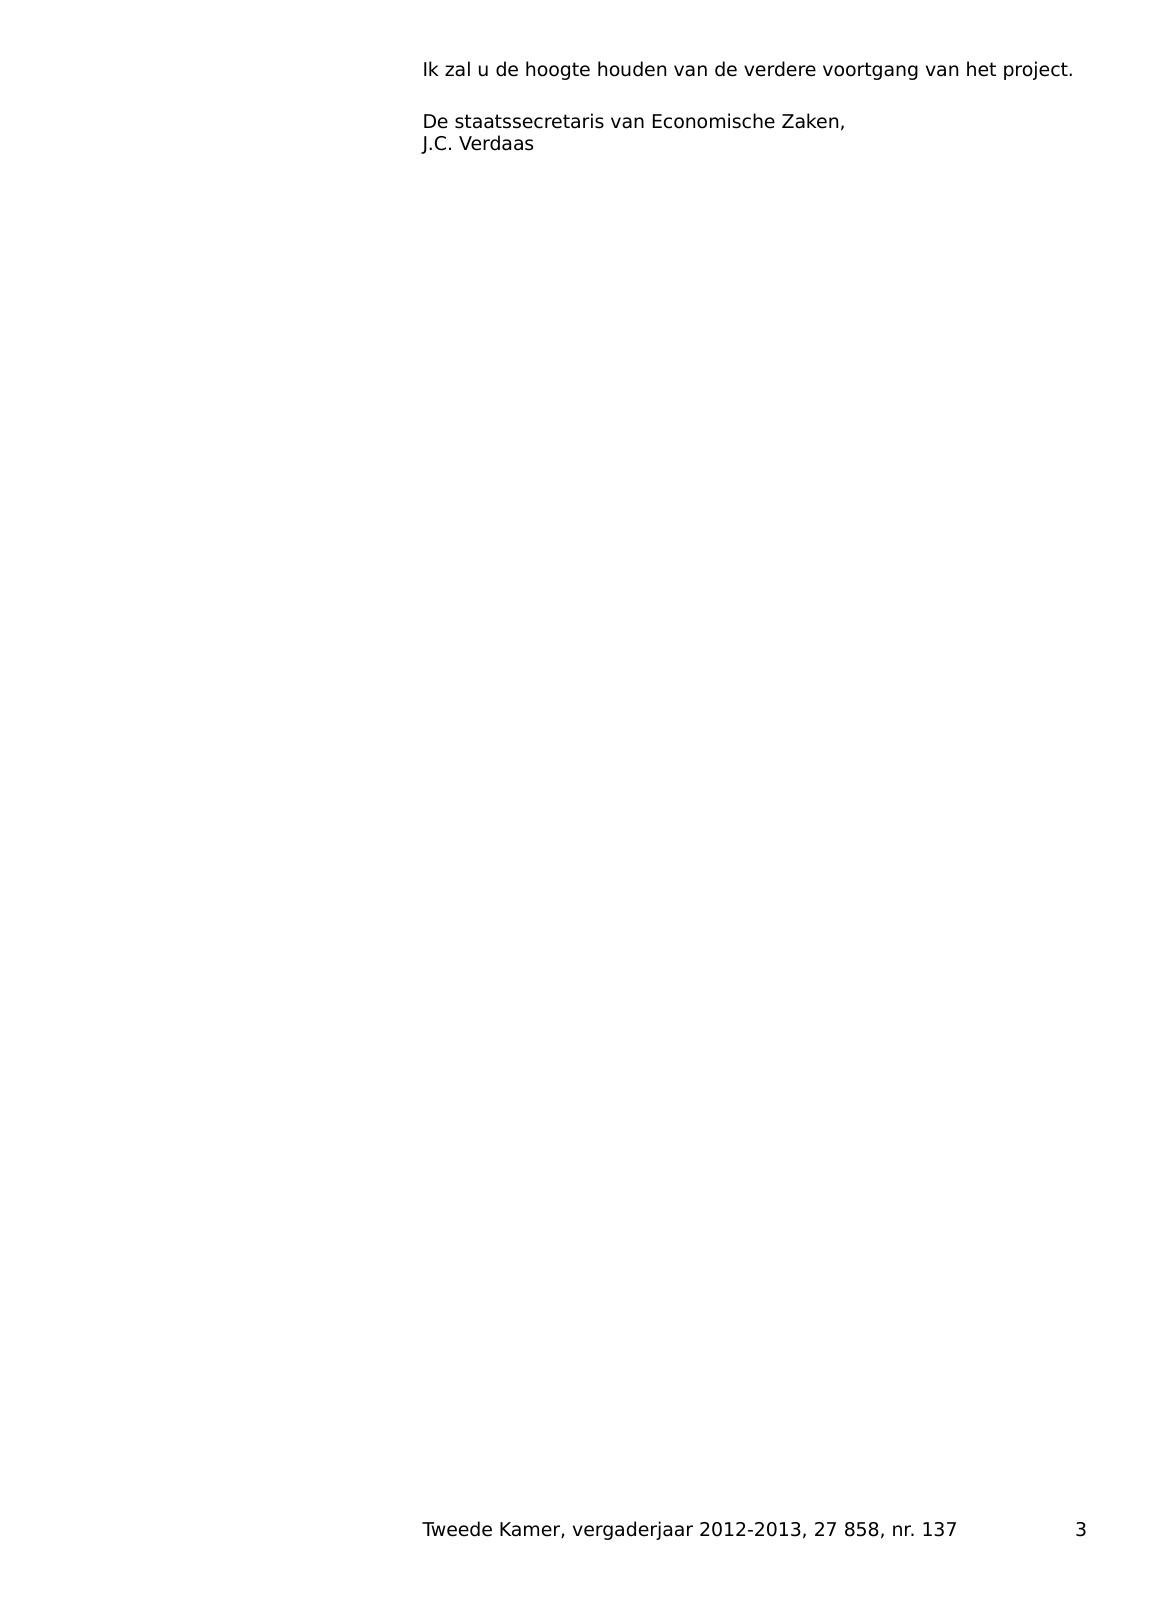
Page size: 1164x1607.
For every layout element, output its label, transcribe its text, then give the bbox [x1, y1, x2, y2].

text De staatssecretaris van Economische Zaken, J.C. Verdaas [422, 111, 1087, 155]
text Ik zal u de hoogte houden van de verdere voortgang van het project. [422, 59, 1087, 81]
